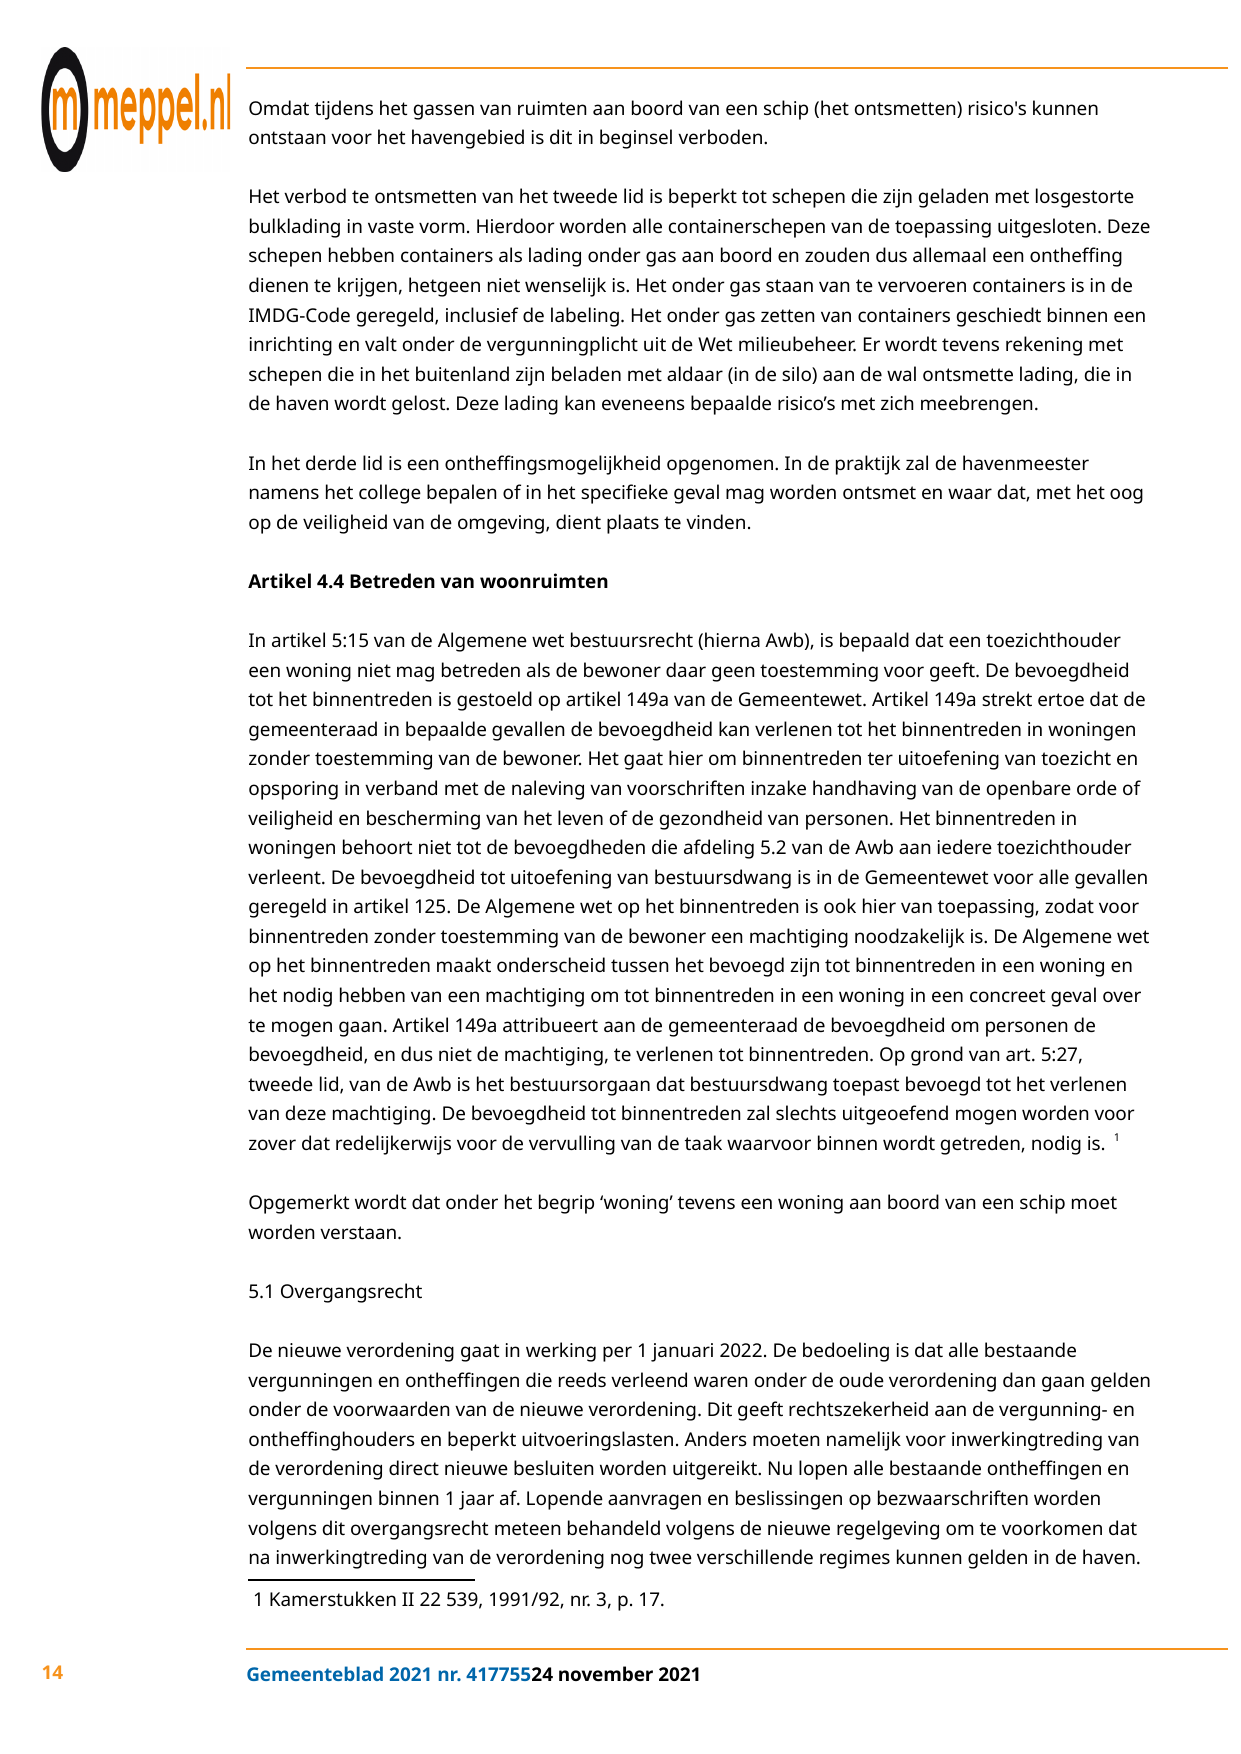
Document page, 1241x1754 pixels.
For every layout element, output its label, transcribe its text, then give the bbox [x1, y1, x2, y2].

text Opgemerkt wordt dat onder het begrip ‘woning’ tevens een woning aan boord van een schip moet worden verstaan. [248, 1189, 1152, 1245]
text Kamerstukken II 22 539, 1991/92, nr. 3, p. 17. [248, 1586, 1152, 1612]
text In artikel 5:15 van de Algemene wet bestuursrecht (hierna Awb), is bepaald dat een toezichthouder een woning niet mag betreden als de bewoner daar geen toestemming voor geeft. De bevoegdheid tot het binnentreden is gestoeld op artikel 149a van de Gemeentewet. Artikel 149a strekt ertoe dat de gemeenteraad in bepaalde gevallen de bevoegdheid kan verlenen tot het binnentreden in woningen zonder toestemming van de bewoner. Het gaat hier om binnentreden ter uitoefening van toezicht en opsporing in verband met de naleving van voorschriften inzake handhaving van de openbare orde of veiligheid en bescherming van het leven of de gezondheid van personen. Het binnentreden in woningen behoort niet tot de bevoegdheden die afdeling 5.2 van de Awb aan iedere toezichthouder verleent. De bevoegdheid tot uitoefening van bestuursdwang is in de Gemeentewet voor alle gevallen geregeld in artikel 125. De Algemene wet op het binnentreden is ook hier van toepassing, zodat voor binnentreden zonder toestemming van de bewoner een machtiging noodzakelijk is. De Algemene wet op het binnentreden maakt onderscheid tussen het bevoegd zijn tot binnentreden in een woning en het nodig hebben van een machtiging om tot binnentreden in een woning in een concreet geval over te mogen gaan. Artikel 149a attribueert aan de gemeenteraad de bevoegdheid om personen de bevoegdheid, en dus niet de machtiging, te verlenen tot binnentreden. Op grond van art. 5:27, tweede lid, van de Awb is het bestuursorgaan dat bestuursdwang toepast bevoegd tot het verlenen van deze machtiging. De bevoegdheid tot binnentreden zal slechts uitgeoefend mogen worden voor zover dat redelijkerwijs voor de vervulling van de taak waarvoor binnen wordt getreden, nodig is. [248, 627, 1152, 1156]
picture [41, 47, 231, 172]
text 5.1 Overgangsrecht [248, 1278, 1152, 1304]
text De nieuwe verordening gaat in werking per 1 januari 2022. De bedoeling is dat alle bestaande vergunningen en ontheffingen die reeds verleend waren onder de oude verordening dan gaan gelden onder de voorwaarden van de nieuwe verordening. Dit geeft rechtszekerheid aan de vergunning- en ontheffinghouders en beperkt uitvoeringslasten. Anders moeten namelijk voor inwerkingtreding van de verordening direct nieuwe besluiten worden uitgereikt. Nu lopen alle bestaande ontheffingen en vergunningen binnen 1 jaar af. Lopende aanvragen en beslissingen op bezwaarschriften worden volgens dit overgangsrecht meteen behandeld volgens de nieuwe regelgeving om te voorkomen dat na inwerkingtreding van de verordening nog twee verschillende regimes kunnen gelden in de haven. [248, 1337, 1152, 1570]
text In het derde lid is een ontheffingsmogelijkheid opgenomen. In de praktijk zal de havenmeester namens het college bepalen of in het specifieke geval mag worden ontsmet en waar dat, met het oog op de veiligheid van de omgeving, dient plaats te vinden. [248, 450, 1152, 535]
text Het verbod te ontsmetten van het tweede lid is beperkt tot schepen die zijn geladen met losgestorte bulklading in vaste vorm. Hierdoor worden alle containerschepen van de toepassing uitgesloten. Deze schepen hebben containers als lading onder gas aan boord en zouden dus allemaal een ontheffing dienen te krijgen, hetgeen niet wenselijk is. Het onder gas staan van te vervoeren containers is in de IMDG-Code geregeld, inclusief de labeling. Het onder gas zetten van containers geschiedt binnen een inrichting en valt onder de vergunningplicht uit de Wet milieubeheer. Er wordt tevens rekening met schepen die in het buitenland zijn beladen met aldaar (in de silo) aan de wal ontsmette lading, die in de haven wordt gelost. Deze lading kan eveneens bepaalde risico’s met zich meebrengen. [248, 183, 1152, 416]
text Artikel 4.4 Betreden van woonruimten [248, 568, 1152, 594]
text Omdat tijdens het gassen van ruimten aan boord van een schip (het ontsmetten) risico's kunnen ontstaan voor het havengebied is dit in beginsel verboden. [248, 95, 1152, 150]
